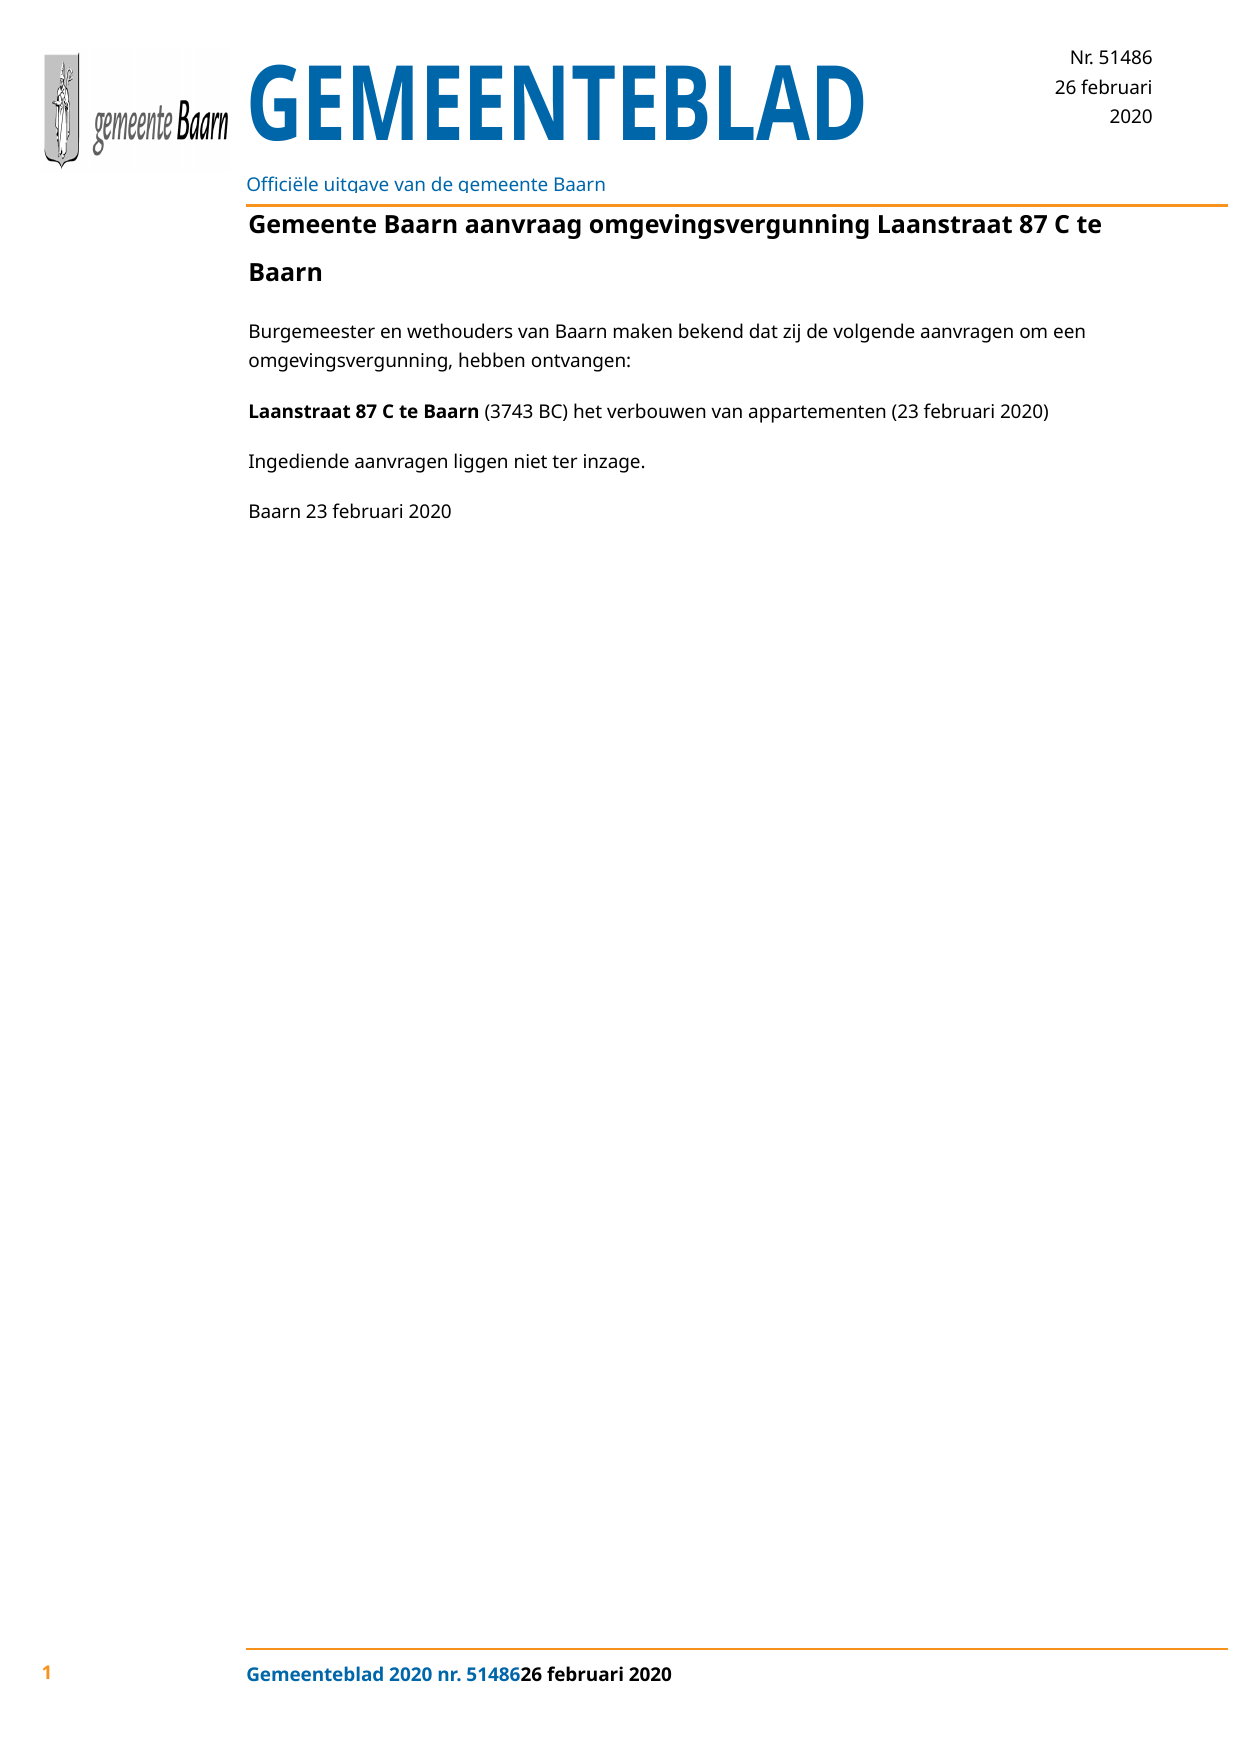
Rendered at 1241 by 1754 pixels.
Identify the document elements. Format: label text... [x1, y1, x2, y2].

text Burgemeester en wethouders van Baarn maken bekend dat zij de volgende aanvragen om een omgevingsvergunning, hebben ontvangen: [248, 318, 1152, 373]
picture [41, 47, 231, 172]
text Ingediende aanvragen liggen niet ter inzage. [248, 448, 1152, 474]
text Gemeente Baarn aanvraag omgevingsvergunning Laanstraat 87 C te Baarn [248, 207, 1152, 288]
text Laanstraat 87 C te Baarn (3743 BC) het verbouwen van appartementen (23 februari 2020) [248, 398, 1152, 424]
text Baarn 23 februari 2020 [248, 499, 1152, 524]
